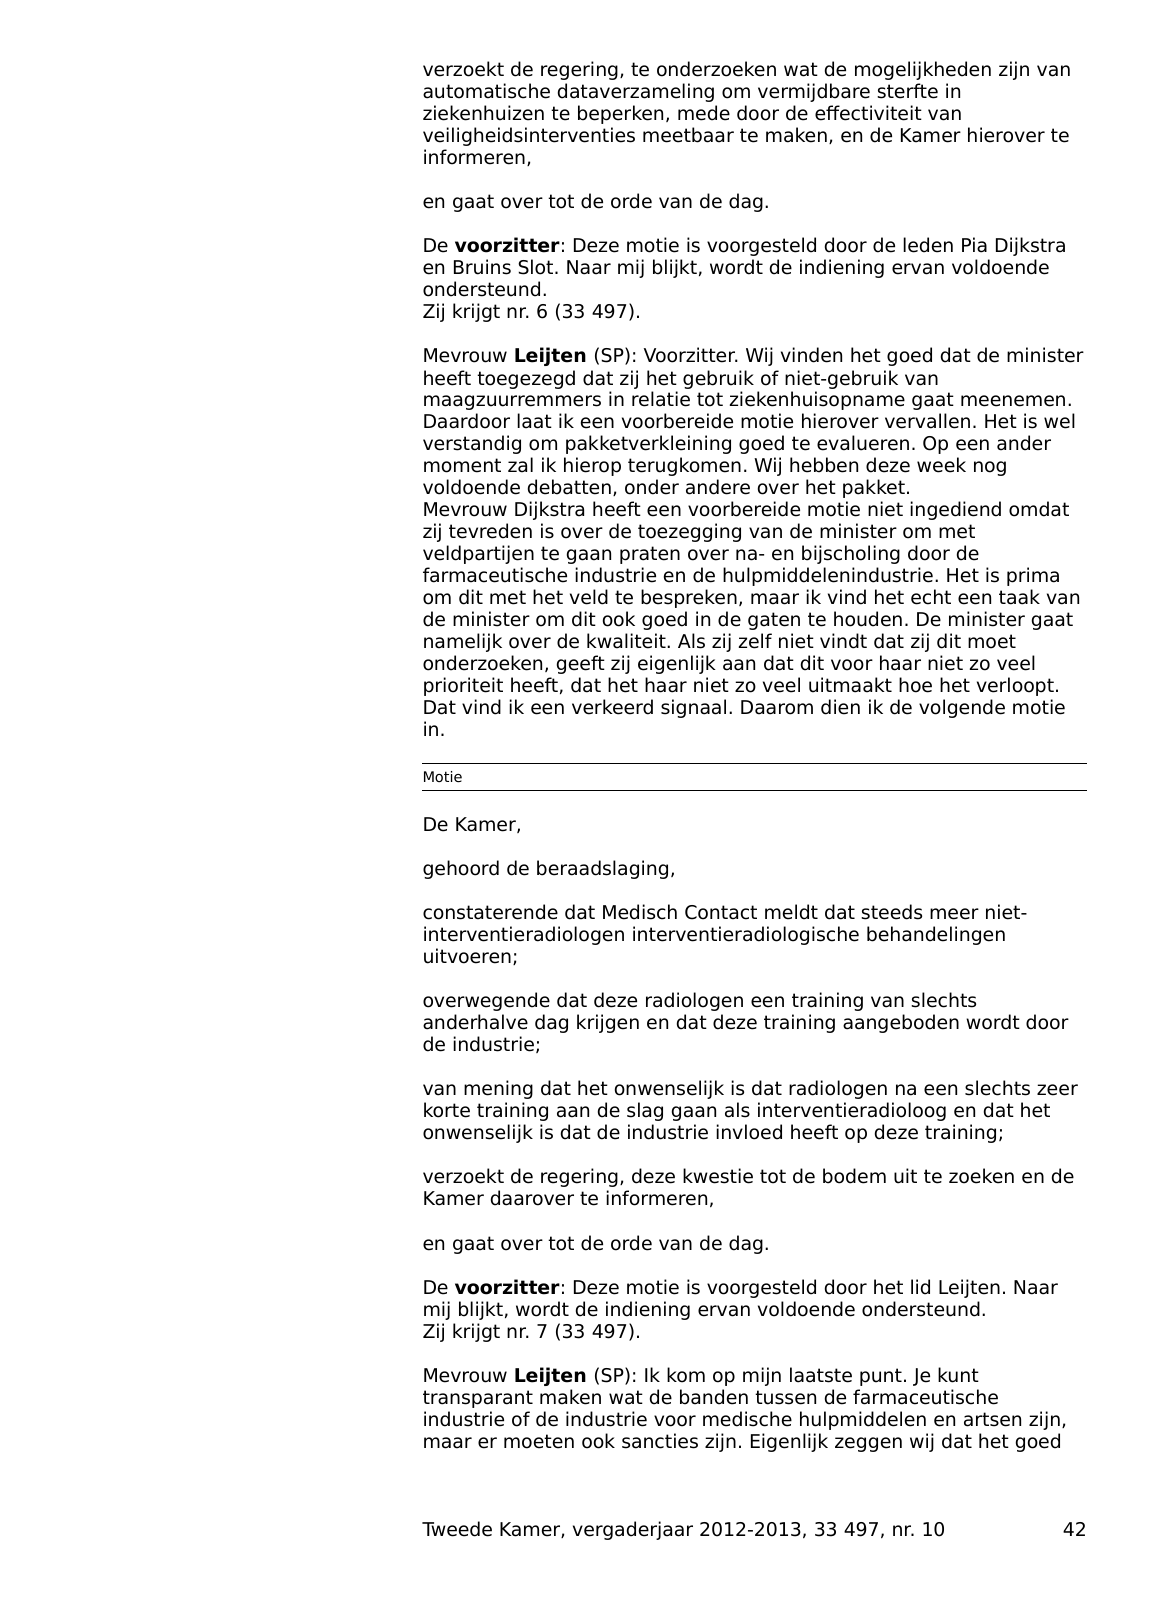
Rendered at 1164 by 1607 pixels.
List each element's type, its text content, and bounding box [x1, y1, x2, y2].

text De voorzitter: Deze motie is voorgesteld door de leden Pia Dijkstra en Bruins Slot. Naar mij blijkt, wordt de indiening ervan voldoende ondersteund. [422, 235, 1087, 301]
text overwegende dat deze radiologen een training van slechts anderhalve dag krijgen en dat deze training aangeboden wordt door de industrie; [422, 990, 1087, 1056]
text De voorzitter: Deze motie is voorgesteld door het lid Leijten. Naar mij blijkt, wordt de indiening ervan voldoende ondersteund. [422, 1277, 1087, 1321]
table_header Motie [422, 764, 1087, 790]
text en gaat over tot de orde van de dag. [422, 191, 1087, 213]
text Mevrouw Leijten (SP): Voorzitter. Wij vinden het goed dat de minister heeft toegezegd dat zij het gebruik of niet-gebruik van maagzuurremmers in relatie tot ziekenhuisopname gaat meenemen. Daardoor laat ik een voorbereide motie hierover vervallen. Het is wel verstandig om pakketverkleining goed te evalueren. Op een ander moment zal ik hierop terugkomen. Wij hebben deze week nog voldoende debatten, onder andere over het pakket. [422, 345, 1087, 499]
text en gaat over tot de orde van de dag. [422, 1232, 1087, 1254]
text constaterende dat Medisch Contact meldt dat steeds meer niet-interventieradiologen interventieradiologische behandelingen uitvoeren; [422, 902, 1087, 968]
text Mevrouw Dijkstra heeft een voorbereide motie niet ingediend omdat zij tevreden is over de toezegging van de minister om met veldpartijen te gaan praten over na- en bijscholing door de farmaceutische industrie en de hulpmiddelenindustrie. Het is prima om dit met het veld te bespreken, maar ik vind het echt een taak van de minister om dit ook goed in de gaten te houden. De minister gaat namelijk over de kwaliteit. Als zij zelf niet vindt dat zij dit moet onderzoeken, geeft zij eigenlijk aan dat dit voor haar niet zo veel prioriteit heeft, dat het haar niet zo veel uitmaakt hoe het verloopt. Dat vind ik een verkeerd signaal. Daarom dien ik de volgende motie in. [422, 499, 1087, 741]
text Mevrouw Leijten (SP): Ik kom op mijn laatste punt. Je kunt transparant maken wat de banden tussen de farmaceutische industrie of de industrie voor medische hulpmiddelen en artsen zijn, maar er moeten ook sancties zijn. Eigenlijk zeggen wij dat het goed [422, 1365, 1087, 1453]
text van mening dat het onwenselijk is dat radiologen na een slechts zeer korte training aan de slag gaan als interventieradioloog en dat het onwenselijk is dat de industrie invloed heeft op deze training; [422, 1078, 1087, 1144]
text gehoord de beraadslaging, [422, 858, 1087, 880]
text Zij krijgt nr. 7 (33 497). [422, 1321, 1087, 1342]
text De Kamer, [422, 813, 1087, 836]
text Zij krijgt nr. 6 (33 497). [422, 301, 1087, 323]
text verzoekt de regering, te onderzoeken wat de mogelijkheden zijn van automatische dataverzameling om vermijdbare sterfte in ziekenhuizen te beperken, mede door de effectiviteit van veiligheidsinterventies meetbaar te maken, en de Kamer hierover te informeren, [422, 59, 1087, 169]
text verzoekt de regering, deze kwestie tot de bodem uit te zoeken en de Kamer daarover te informeren, [422, 1166, 1087, 1210]
